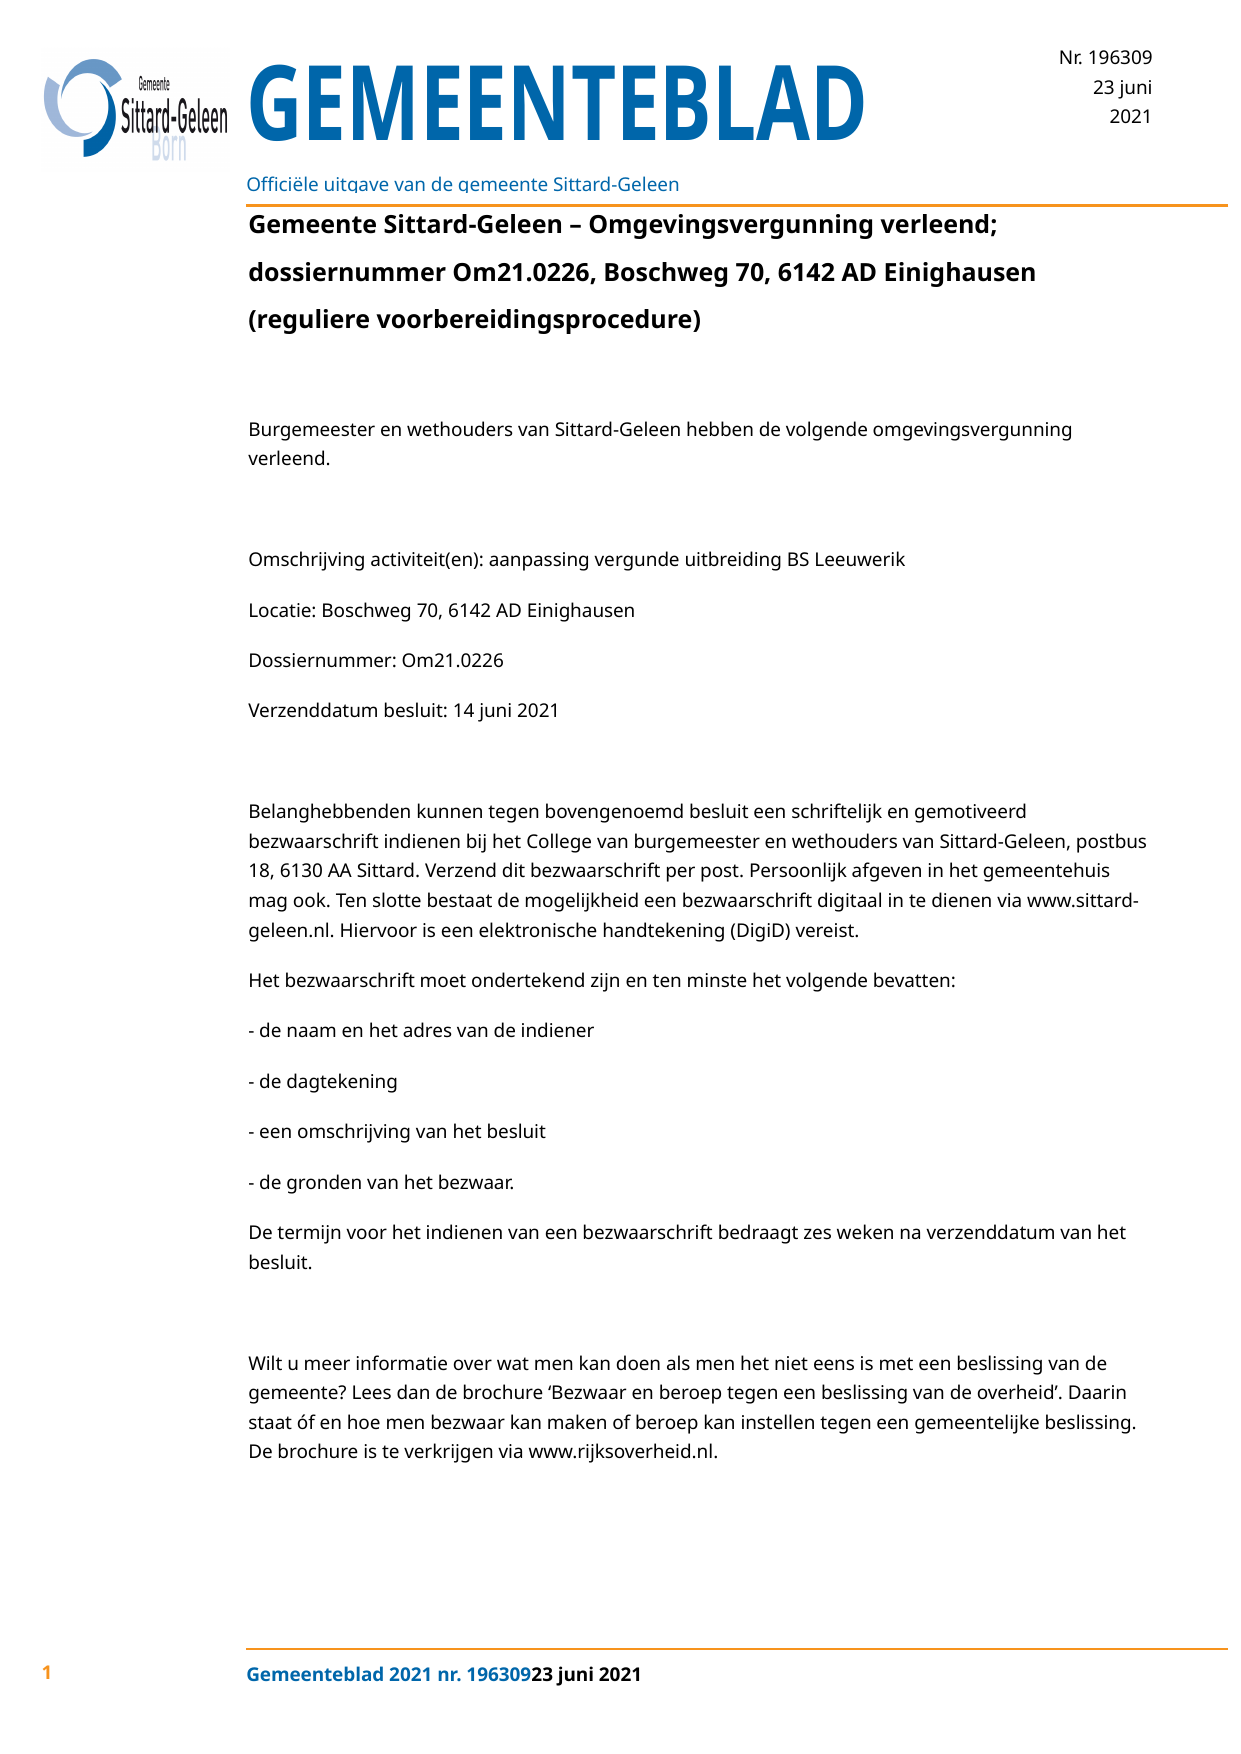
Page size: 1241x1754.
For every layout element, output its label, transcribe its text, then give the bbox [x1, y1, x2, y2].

text Verzenddatum besluit: 14 juni 2021 [248, 698, 1152, 723]
text - een omschrijving van het besluit [248, 1118, 1152, 1144]
text Locatie: Boschweg 70, 6142 AD Einighausen [248, 597, 1152, 622]
text Het bezwaarschrift moet ondertekend zijn en ten minste het volgende bevatten: [248, 967, 1152, 993]
text - de naam en het adres van de indiener [248, 1018, 1152, 1043]
text Burgemeester en wethouders van Sittard-Geleen hebben de volgende omgevingsvergunning verleend. [248, 416, 1152, 471]
text Dossiernummer: Om21.0226 [248, 647, 1152, 673]
text - de dagtekening [248, 1068, 1152, 1094]
text Wilt u meer informatie over wat men kan doen als men het niet eens is met een beslissing van de gemeente? Lees dan de brochure ‘Bezwaar en beroep tegen een beslissing van de overheid’. Daarin staat óf en hoe men bezwaar kan maken of beroep kan instellen tegen een gemeentelijke beslissing. De brochure is te verkrijgen via www.rijksoverheid.nl. [248, 1350, 1152, 1464]
text Belanghebbenden kunnen tegen bovengenoemd besluit een schriftelijk en gemotiveerd bezwaarschrift indienen bij het College van burgemeester en wethouders van Sittard-Geleen, postbus 18, 6130 AA Sittard. Verzend dit bezwaarschrift per post. Persoonlijk afgeven in het gemeentehuis mag ook. Ten slotte bestaat de mogelijkheid een bezwaarschrift digitaal in te dienen via www.sittard-geleen.nl. Hiervoor is een elektronische handtekening (DigiD) vereist. [248, 798, 1152, 942]
text Omschrijving activiteit(en): aanpassing vergunde uitbreiding BS Leeuwerik [248, 546, 1152, 572]
text - de gronden van het bezwaar. [248, 1169, 1152, 1194]
text Gemeente Sittard-Geleen – Omgevingsvergunning verleend; dossiernummer Om21.0226, Boschweg 70, 6142 AD Einighausen (reguliere voorbereidingsprocedure) [248, 207, 1152, 336]
picture [41, 47, 231, 172]
text De termijn voor het indienen van een bezwaarschrift bedraagt zes weken na verzenddatum van het besluit. [248, 1219, 1152, 1274]
